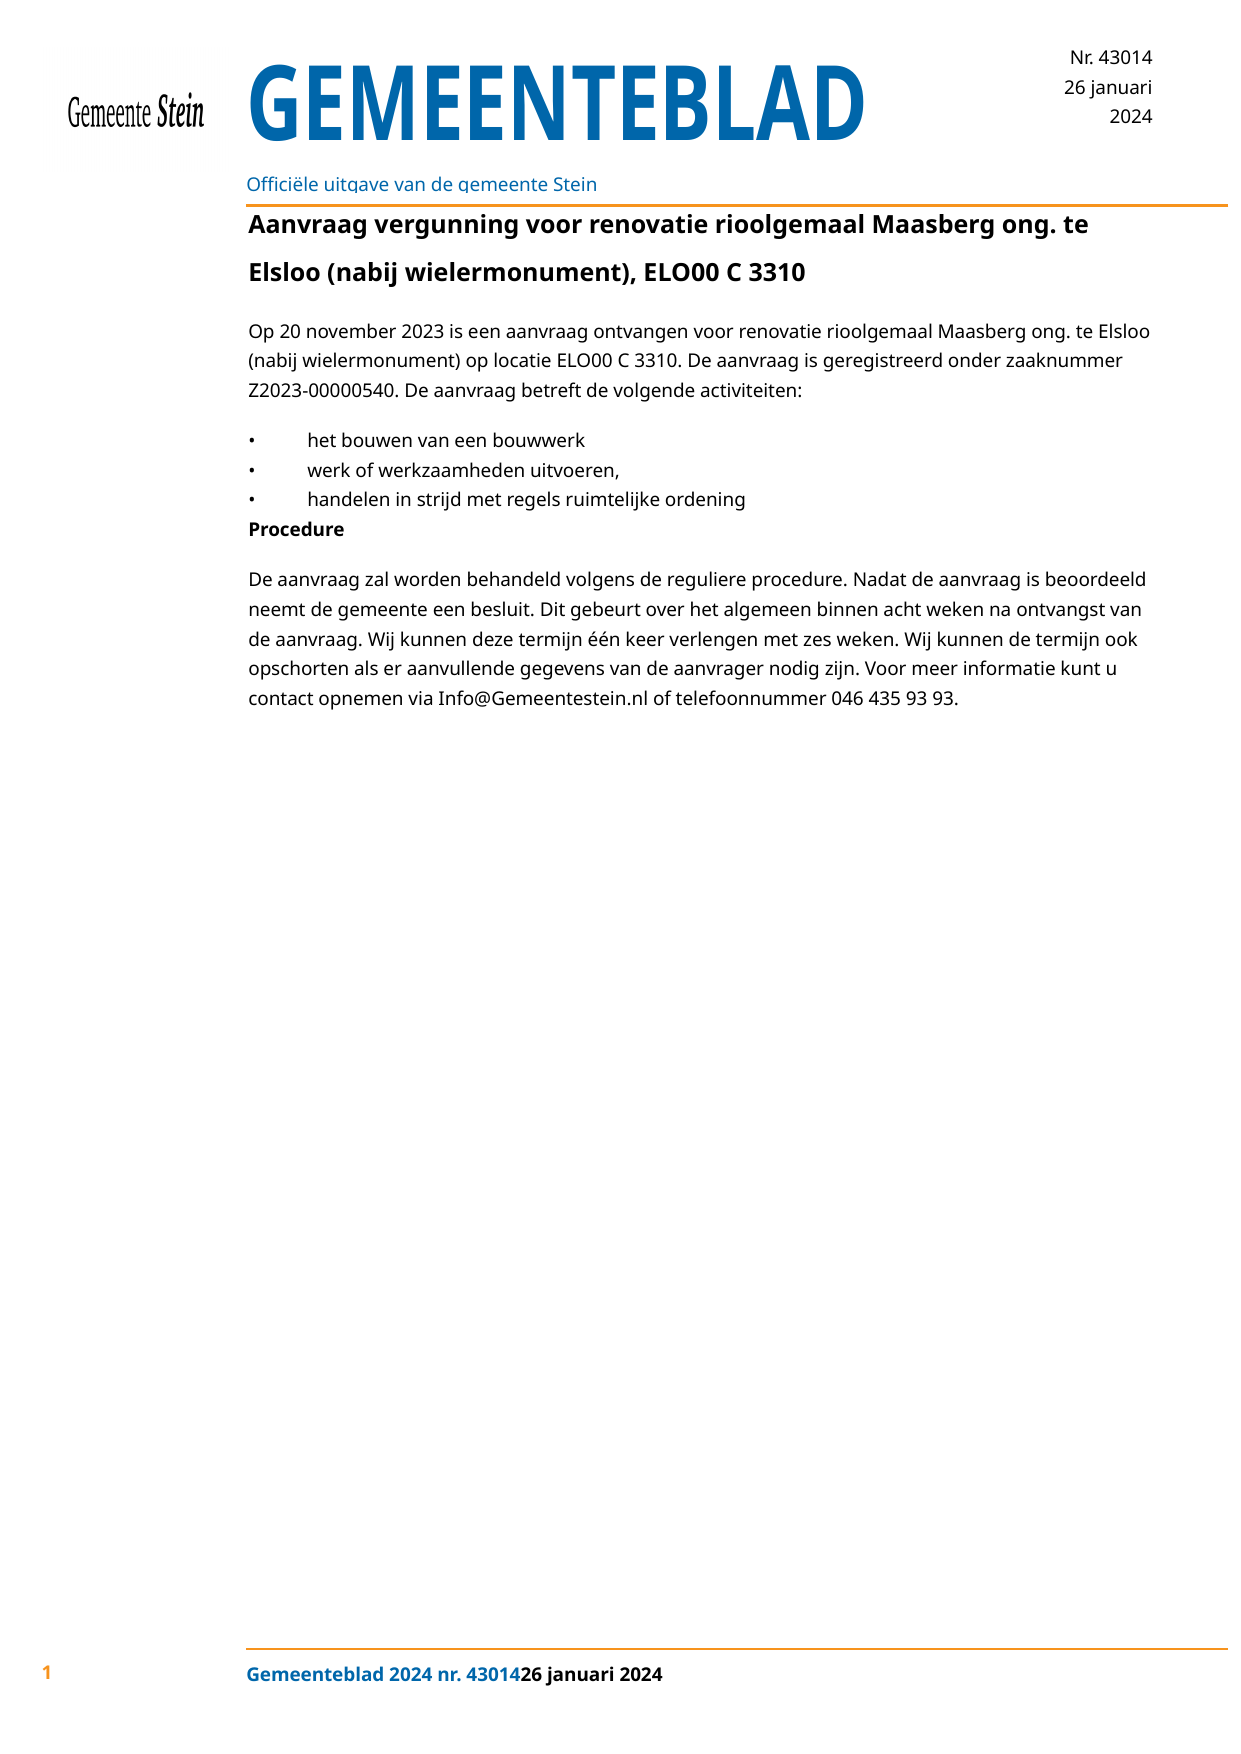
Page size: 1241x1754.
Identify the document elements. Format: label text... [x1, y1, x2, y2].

text Aanvraag vergunning voor renovatie rioolgemaal Maasberg ong. te Elsloo (nabij wielermonument), ELO00 C 3310 [248, 207, 1152, 288]
list handelen in strijd met regels ruimtelijke ordening [248, 487, 1152, 512]
text De aanvraag zal worden behandeld volgens de reguliere procedure. Nadat de aanvraag is beoordeeld neemt de gemeente een besluit. Dit gebeurt over het algemeen binnen acht weken na ontvangst van de aanvraag. Wij kunnen deze termijn één keer verlengen met zes weken. Wij kunnen de termijn ook opschorten als er aanvullende gegevens van de aanvrager nodig zijn. Voor meer informatie kunt u contact opnemen via Info@Gemeentestein.nl of telefoonnummer 046 435 93 93. [248, 567, 1152, 711]
list werk of werkzaamheden uitvoeren, [248, 457, 1152, 483]
text Procedure [248, 516, 1152, 542]
text Op 20 november 2023 is een aanvraag ontvangen voor renovatie rioolgemaal Maasberg ong. te Elsloo (nabij wielermonument) op locatie ELO00 C 3310. De aanvraag is geregistreerd onder zaaknummer Z2023-00000540. De aanvraag betreft de volgende activiteiten: [248, 318, 1152, 403]
picture [41, 47, 231, 172]
list het bouwen van een bouwwerk [248, 427, 1152, 453]
